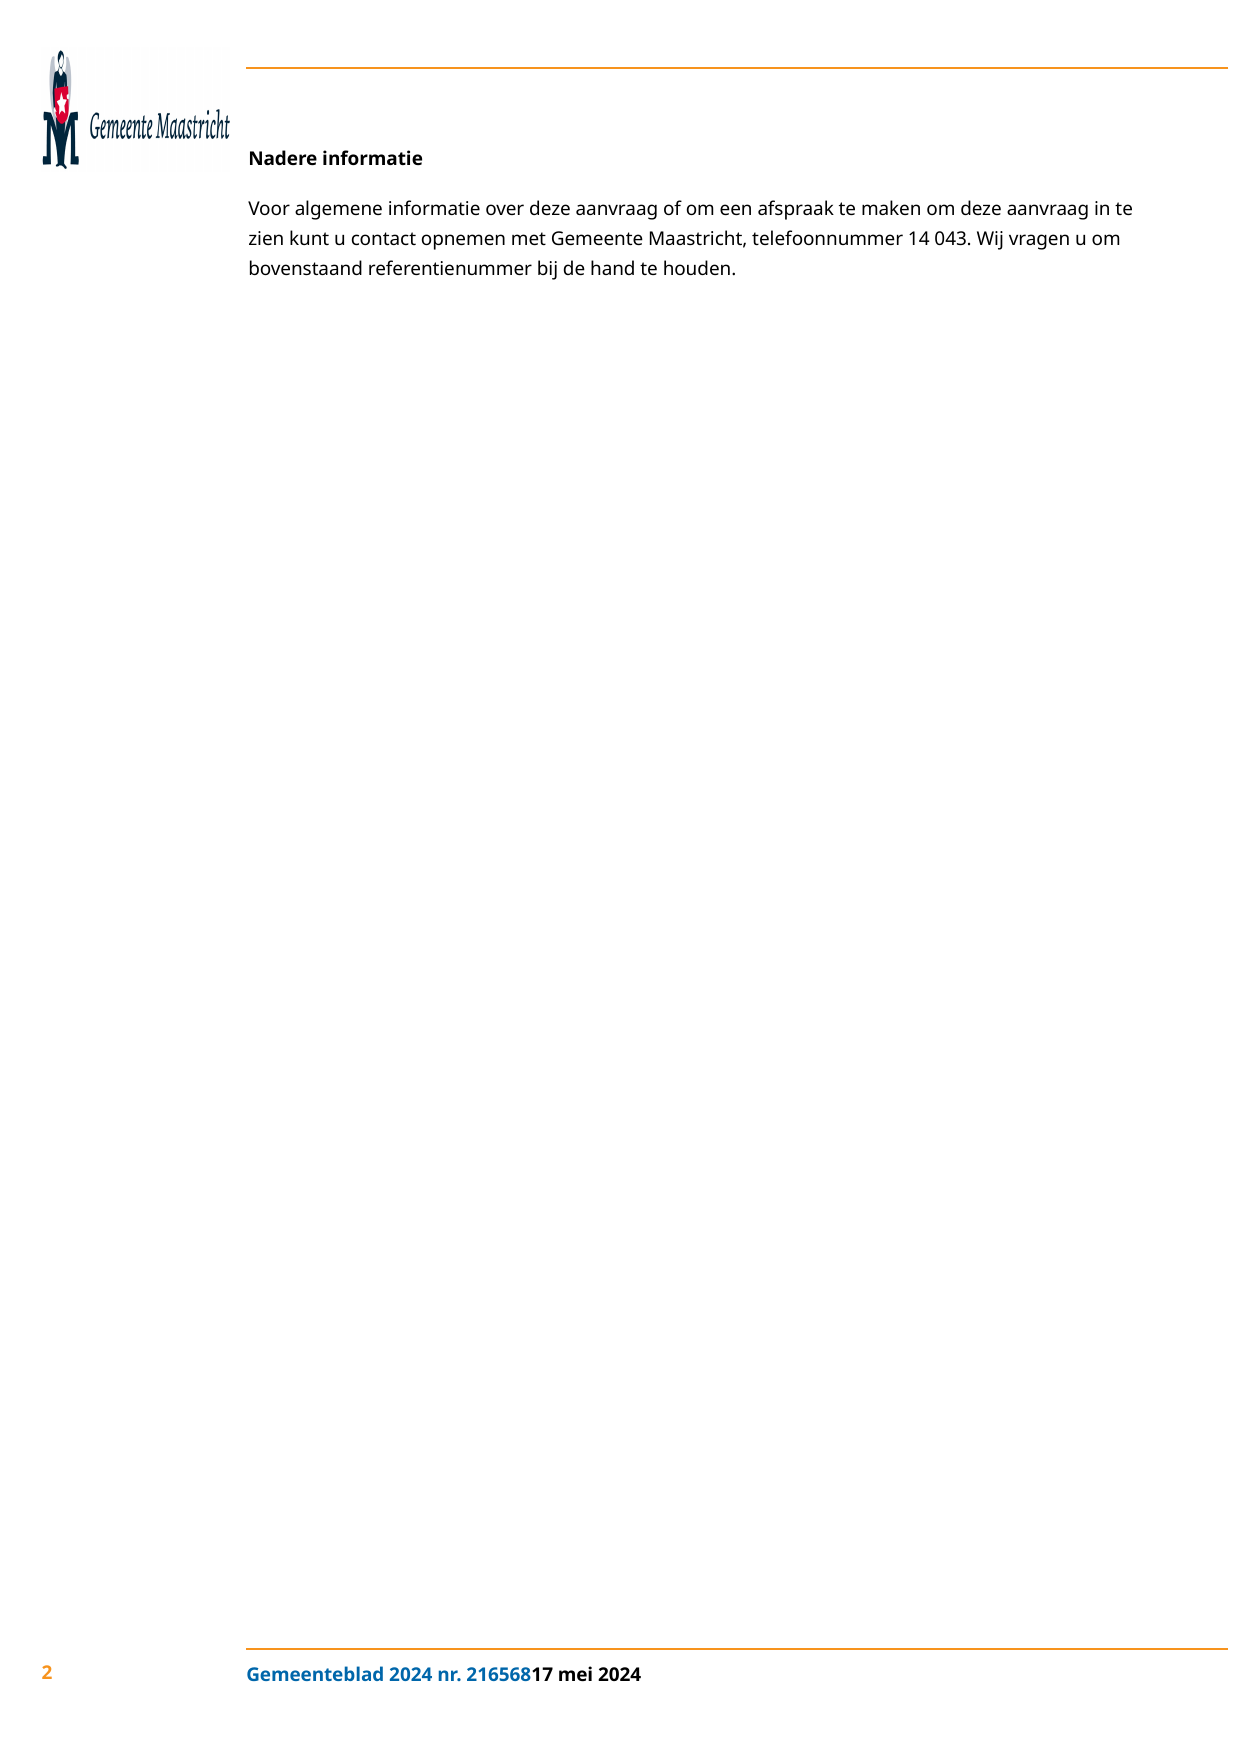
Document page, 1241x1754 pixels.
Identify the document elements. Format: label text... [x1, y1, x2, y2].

text Nadere informatie [248, 145, 1152, 171]
picture [41, 47, 231, 172]
text Voor algemene informatie over deze aanvraag of om een afspraak te maken om deze aanvraag in te zien kunt u contact opnemen met Gemeente Maastricht, telefoonnummer 14 043. Wij vragen u om bovenstaand referentienummer bij de hand te houden. [248, 196, 1152, 281]
